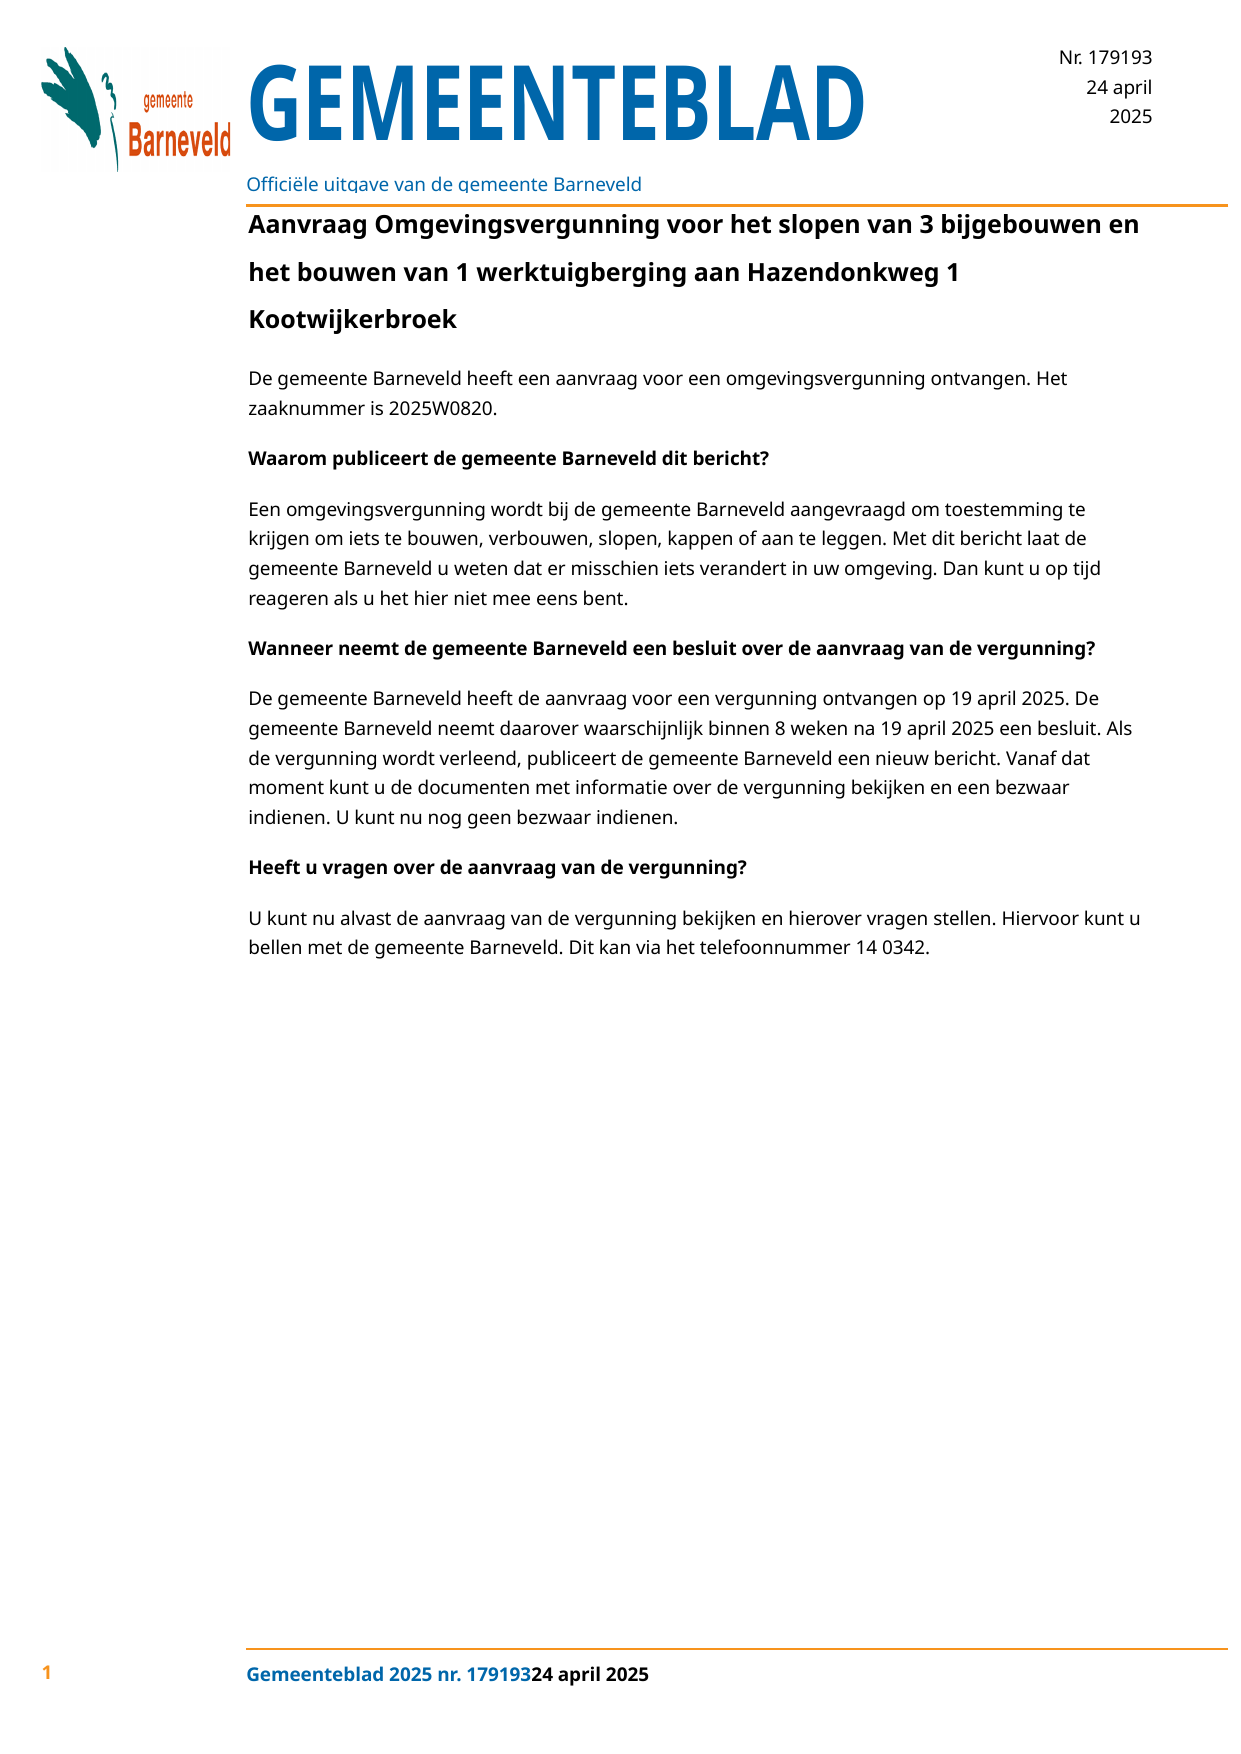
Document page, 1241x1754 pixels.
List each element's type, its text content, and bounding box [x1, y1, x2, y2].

text Wanneer neemt de gemeente Barneveld een besluit over de aanvraag van de vergunning? [248, 635, 1152, 661]
text De gemeente Barneveld heeft een aanvraag voor een omgevingsvergunning ontvangen. Het zaaknummer is 2025W0820. [248, 366, 1152, 421]
text Heeft u vragen over de aanvraag van de vergunning? [248, 854, 1152, 880]
text De gemeente Barneveld heeft de aanvraag voor een vergunning ontvangen op 19 april 2025. De gemeente Barneveld neemt daarover waarschijnlijk binnen 8 weken na 19 april 2025 een besluit. Als de vergunning wordt verleend, publiceert de gemeente Barneveld een nieuw bericht. Vanaf dat moment kunt u de documenten met informatie over de vergunning bekijken en een bezwaar indienen. U kunt nu nog geen bezwaar indienen. [248, 686, 1152, 829]
picture [41, 47, 231, 172]
text U kunt nu alvast de aanvraag van de vergunning bekijken en hierover vragen stellen. Hiervoor kunt u bellen met de gemeente Barneveld. Dit kan via het telefoonnummer 14 0342. [248, 905, 1152, 960]
text Een omgevingsvergunning wordt bij de gemeente Barneveld aangevraagd om toestemming te krijgen om iets te bouwen, verbouwen, slopen, kappen of aan te leggen. Met dit bericht laat de gemeente Barneveld u weten dat er misschien iets verandert in uw omgeving. Dan kunt u op tijd reageren als u het hier niet mee eens bent. [248, 496, 1152, 610]
text Waarom publiceert de gemeente Barneveld dit bericht? [248, 446, 1152, 471]
text Aanvraag Omgevingsvergunning voor het slopen van 3 bijgebouwen en het bouwen van 1 werktuigberging aan Hazendonkweg 1 Kootwijkerbroek [248, 207, 1152, 336]
